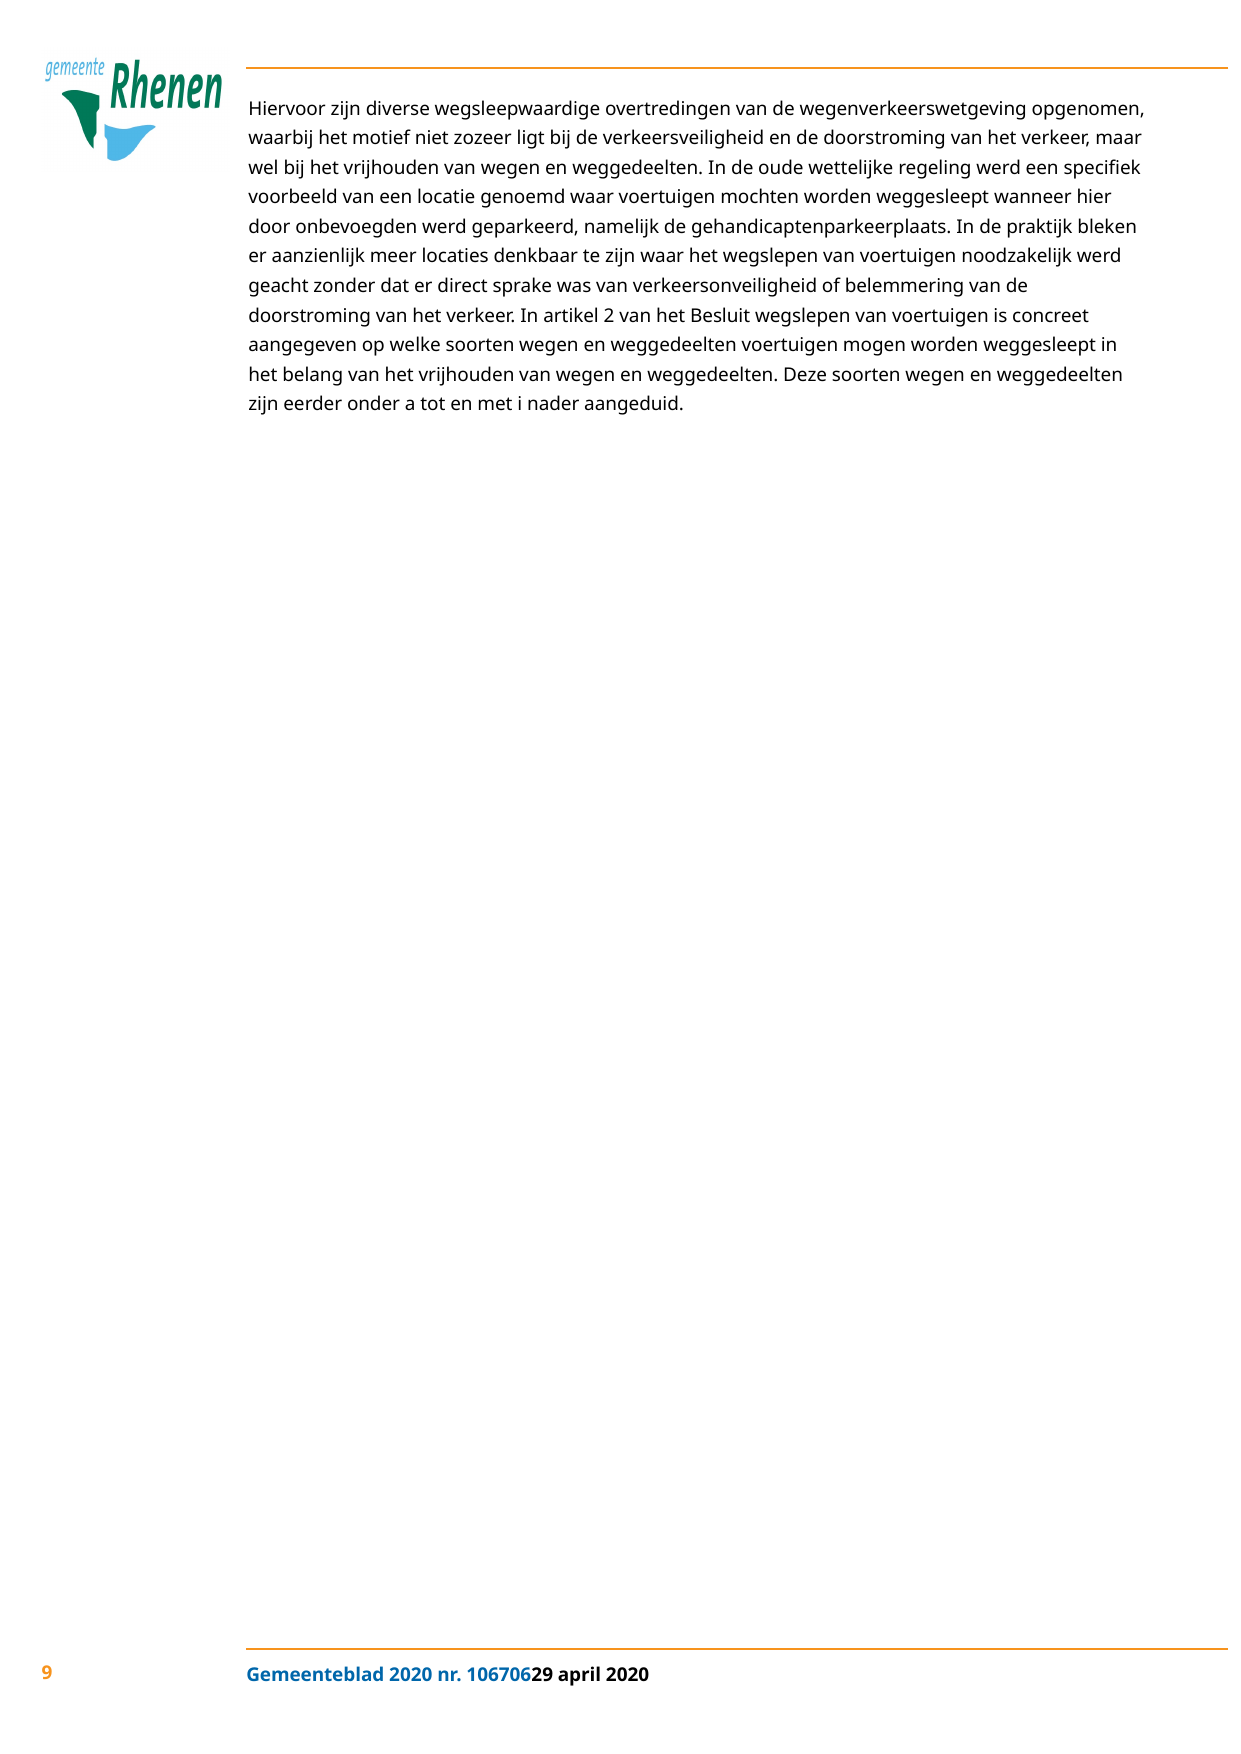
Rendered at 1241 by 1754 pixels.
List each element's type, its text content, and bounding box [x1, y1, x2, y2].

text Hiervoor zijn diverse wegsleepwaardige overtredingen van de wegenverkeerswetgeving opgenomen, waarbij het motief niet zozeer ligt bij de verkeersveiligheid en de doorstroming van het verkeer, maar wel bij het vrijhouden van wegen en weggedeelten. In de oude wettelijke regeling werd een specifiek voorbeeld van een locatie genoemd waar voertuigen mochten worden weggesleept wanneer hier door onbevoegden werd geparkeerd, namelijk de gehandicaptenparkeerplaats. In de praktijk bleken er aanzienlijk meer locaties denkbaar te zijn waar het wegslepen van voertuigen noodzakelijk werd geacht zonder dat er direct sprake was van verkeersonveiligheid of belemmering van de doorstroming van het verkeer. In artikel 2 van het Besluit wegslepen van voertuigen is concreet aangegeven op welke soorten wegen en weggedeelten voertuigen mogen worden weggesleept in het belang van het vrijhouden van wegen en weggedeelten. Deze soorten wegen en weggedeelten zijn eerder onder a tot en met i nader aangeduid. [248, 95, 1152, 416]
picture [41, 47, 231, 172]
